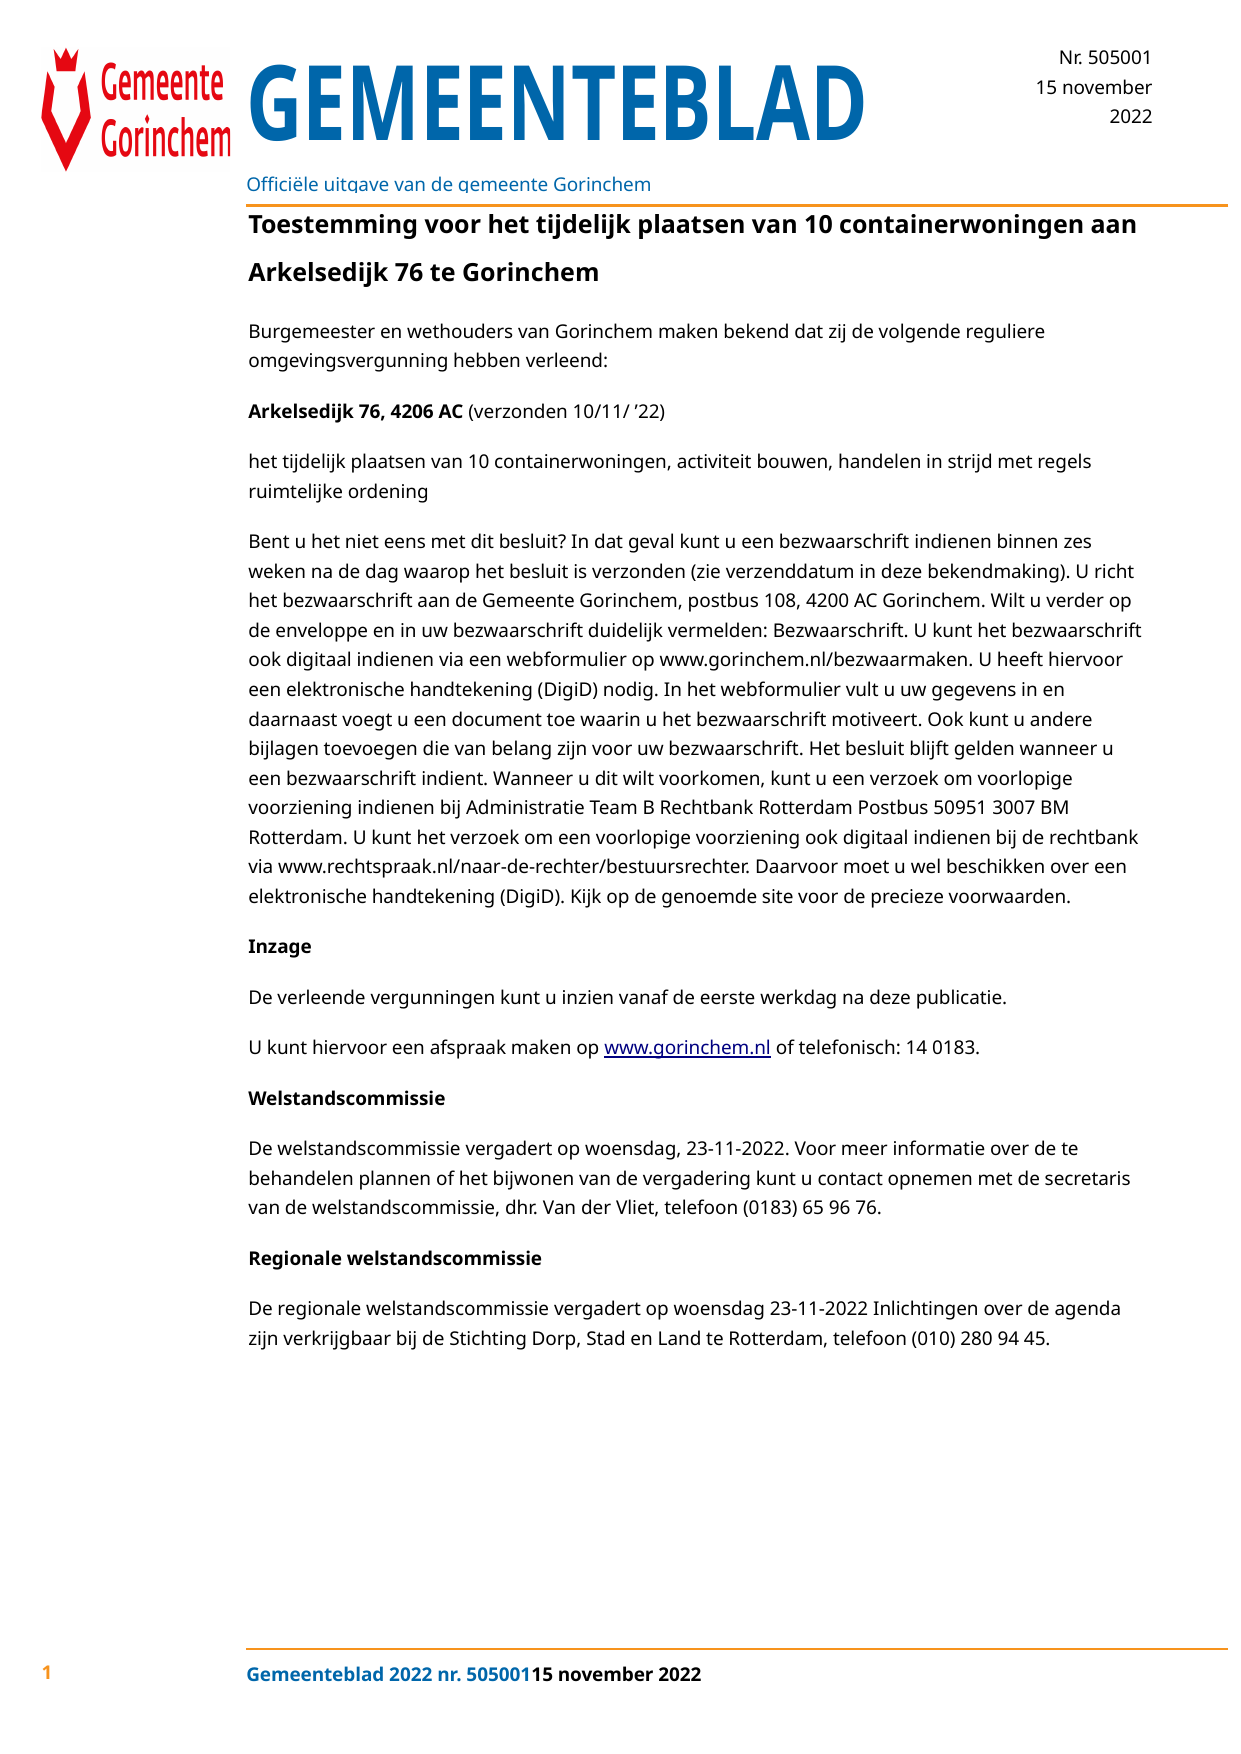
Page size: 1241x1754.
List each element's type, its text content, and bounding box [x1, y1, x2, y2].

picture [41, 47, 231, 172]
text De regionale welstandscommissie vergadert op woensdag 23-11-2022 Inlichtingen over de agenda zijn verkrijgbaar bij de Stichting Dorp, Stad en Land te Rotterdam, telefoon (010) 280 94 45. [248, 1295, 1152, 1351]
text het tijdelijk plaatsen van 10 containerwoningen, activiteit bouwen, handelen in strijd met regels ruimtelijke ordening [248, 448, 1152, 504]
text Bent u het niet eens met dit besluit? In dat geval kunt u een bezwaarschrift indienen binnen zes weken na de dag waarop het besluit is verzonden (zie verzenddatum in deze bekendmaking). U richt het bezwaarschrift aan de Gemeente Gorinchem, postbus 108, 4200 AC Gorinchem. Wilt u verder op de enveloppe en in uw bezwaarschrift duidelijk vermelden: Bezwaarschrift. U kunt het bezwaarschrift ook digitaal indienen via een webformulier op www.gorinchem.nl/bezwaarmaken. U heeft hiervoor een elektronische handtekening (DigiD) nodig. In het webformulier vult u uw gegevens in en daarnaast voegt u een document toe waarin u het bezwaarschrift motiveert. Ook kunt u andere bijlagen toevoegen die van belang zijn voor uw bezwaarschrift. Het besluit blijft gelden wanneer u een bezwaarschrift indient. Wanneer u dit wilt voorkomen, kunt u een verzoek om voorlopige voorziening indienen bij Administratie Team B Rechtbank Rotterdam Postbus 50951 3007 BM Rotterdam. U kunt het verzoek om een voorlopige voorziening ook digitaal indienen bij de rechtbank via www.rechtspraak.nl/naar-de-rechter/bestuursrechter. Daarvoor moet u wel beschikken over een elektronische handtekening (DigiD). Kijk op de genoemde site voor de precieze voorwaarden. [248, 528, 1152, 909]
text Inzage [248, 934, 1152, 959]
text Arkelsedijk 76, 4206 AC (verzonden 10/11/ ’22) [248, 398, 1152, 424]
text U kunt hiervoor een afspraak maken op www.gorinchem.nl of telefonisch: 14 0183. [248, 1034, 1152, 1060]
text Burgemeester en wethouders van Gorinchem maken bekend dat zij de volgende reguliere omgevingsvergunning hebben verleend: [248, 318, 1152, 373]
text Toestemming voor het tijdelijk plaatsen van 10 containerwoningen aan Arkelsedijk 76 te Gorinchem [248, 207, 1152, 288]
text De welstandscommissie vergadert op woensdag, 23-11-2022. Voor meer informatie over de te behandelen plannen of het bijwonen van de vergadering kunt u contact opnemen met de secretaris van de welstandscommissie, dhr. Van der Vliet, telefoon (0183) 65 96 76. [248, 1135, 1152, 1220]
text Regionale welstandscommissie [248, 1245, 1152, 1271]
text De verleende vergunningen kunt u inzien vanaf de eerste werkdag na deze publicatie. [248, 984, 1152, 1010]
text Welstandscommissie [248, 1085, 1152, 1111]
